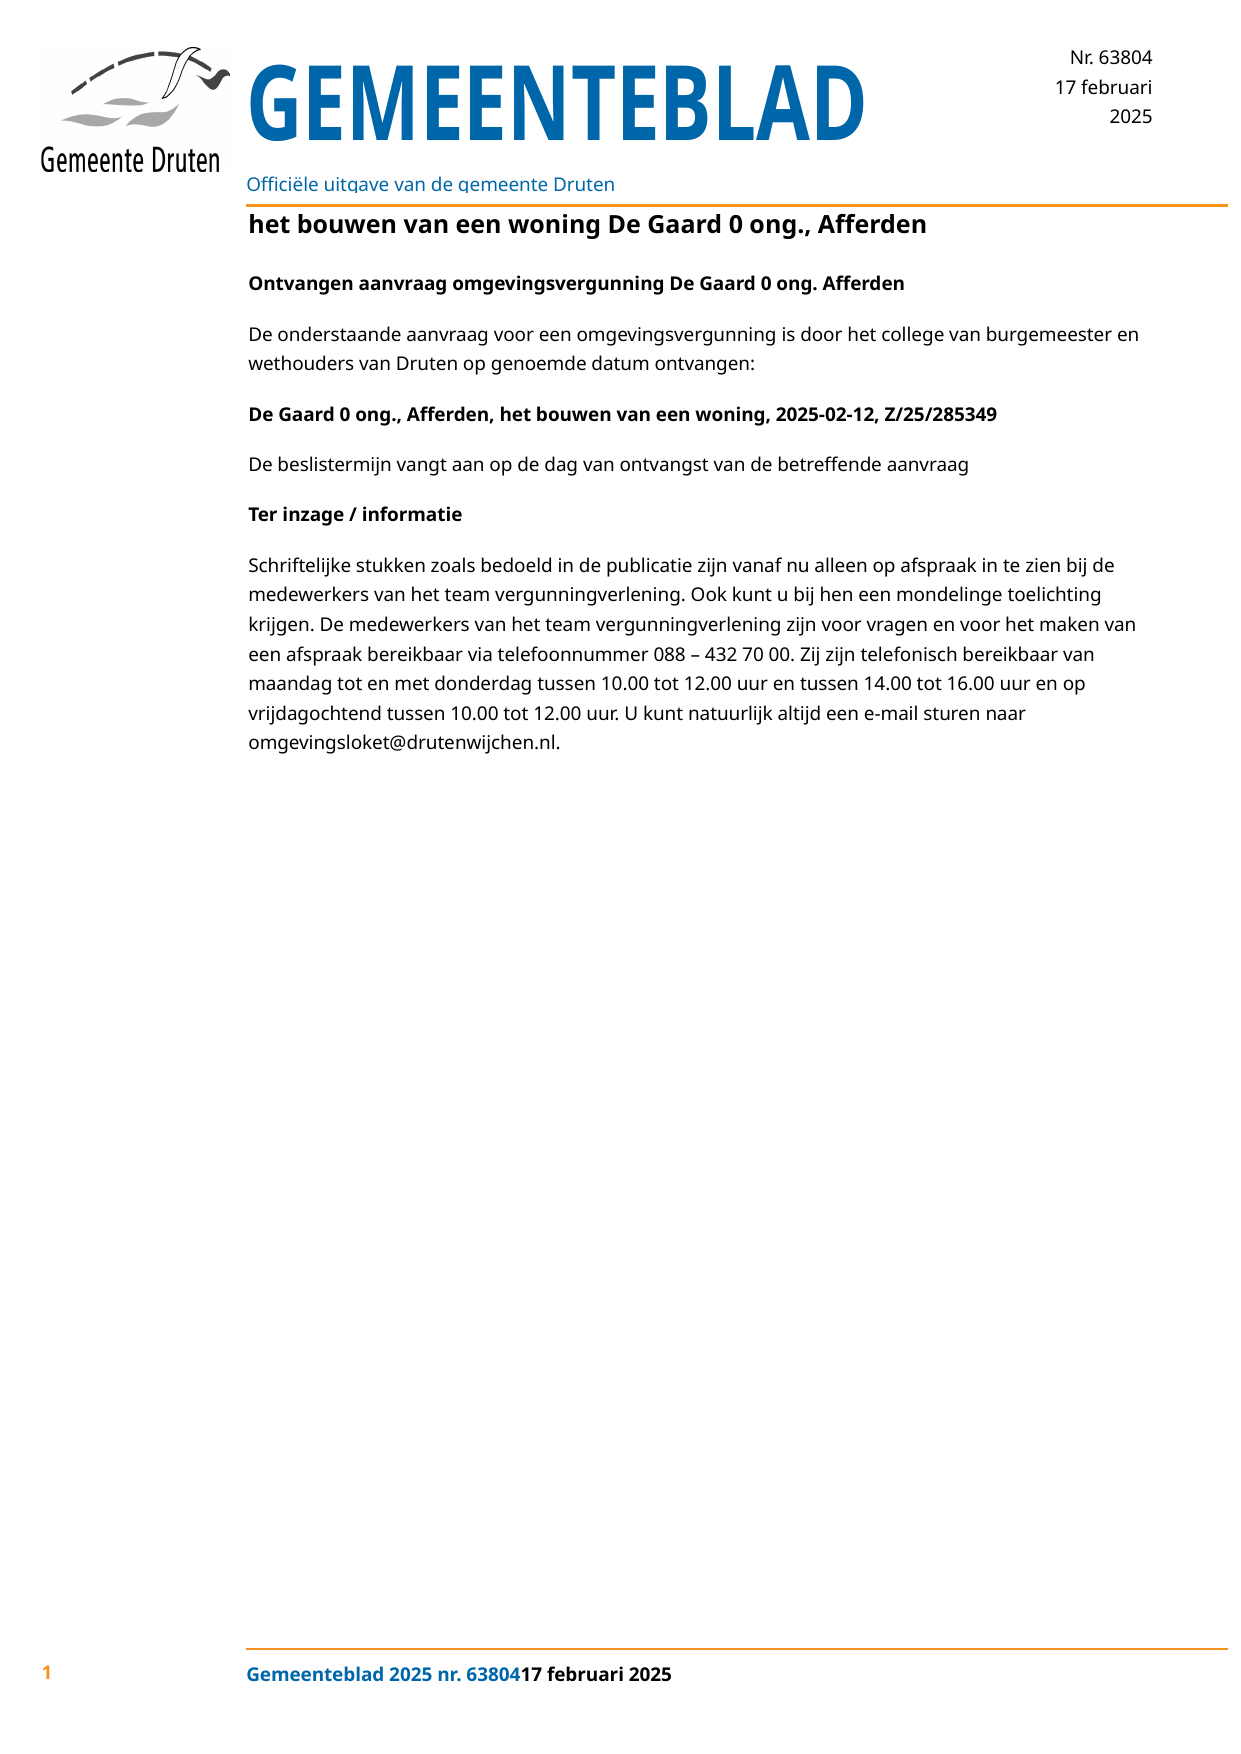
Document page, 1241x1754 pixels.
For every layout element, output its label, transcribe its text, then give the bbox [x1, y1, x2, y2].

text De Gaard 0 ong., Afferden, het bouwen van een woning, 2025-02-12, Z/25/285349 [248, 401, 1152, 426]
text De beslistermijn vangt aan op de dag van ontvangst van de betreffende aanvraag [248, 451, 1152, 477]
text het bouwen van een woning De Gaard 0 ong., Afferden [248, 207, 1152, 241]
picture [41, 47, 231, 172]
text Schriftelijke stukken zoals bedoeld in de publicatie zijn vanaf nu alleen op afspraak in te zien bij de medewerkers van het team vergunningverlening. Ook kunt u bij hen een mondelinge toelichting krijgen. De medewerkers van het team vergunningverlening zijn voor vragen en voor het maken van een afspraak bereikbaar via telefoonnummer 088 – 432 70 00. Zij zijn telefonisch bereikbaar van maandag tot en met donderdag tussen 10.00 tot 12.00 uur en tussen 14.00 tot 16.00 uur en op vrijdagochtend tussen 10.00 tot 12.00 uur. U kunt natuurlijk altijd een e-mail sturen naar omgevingsloket@drutenwijchen.nl. [248, 552, 1152, 755]
text Ter inzage / informatie [248, 502, 1152, 527]
text De onderstaande aanvraag voor een omgevingsvergunning is door het college van burgemeester en wethouders van Druten op genoemde datum ontvangen: [248, 321, 1152, 376]
text Ontvangen aanvraag omgevingsvergunning De Gaard 0 ong. Afferden [248, 270, 1152, 296]
